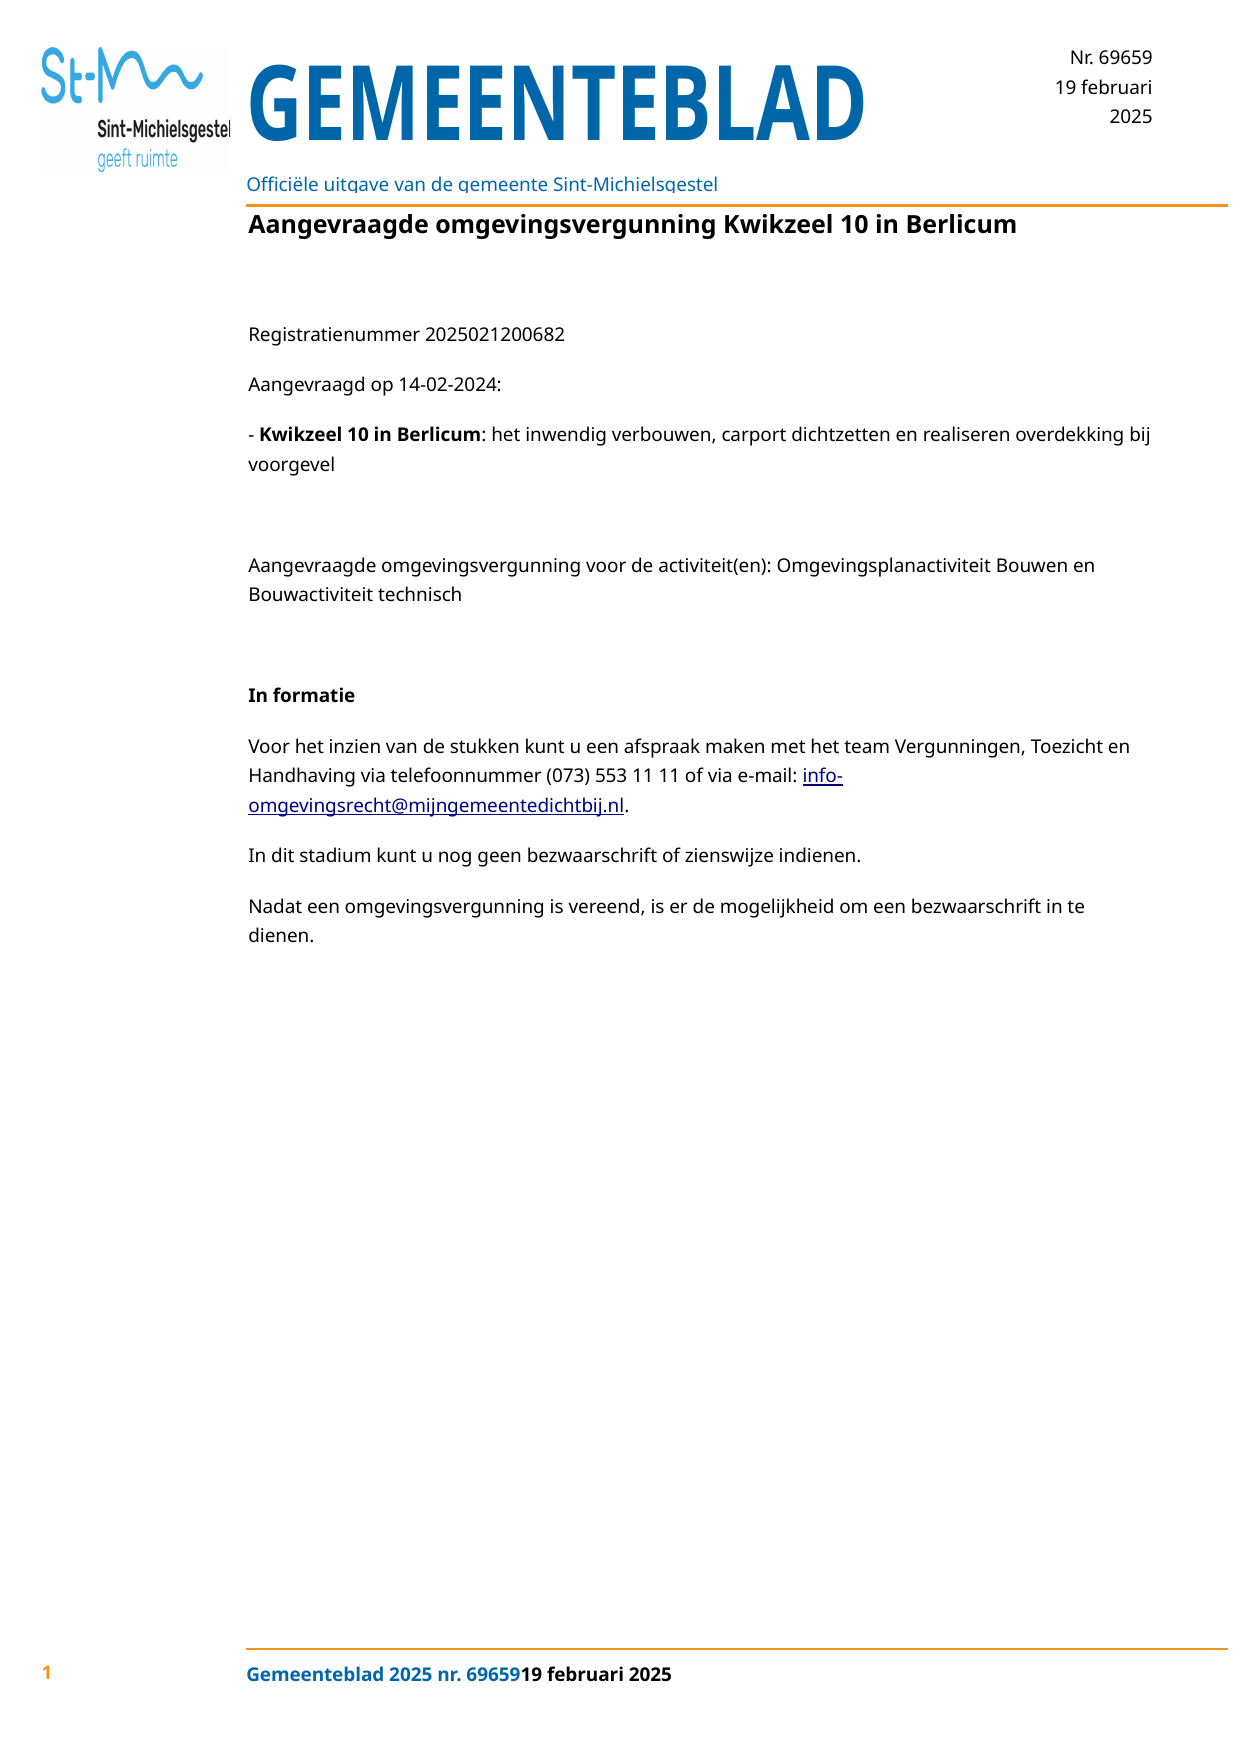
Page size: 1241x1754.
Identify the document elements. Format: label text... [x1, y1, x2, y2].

text Aangevraagde omgevingsvergunning voor de activiteit(en): Omgevingsplanactiviteit Bouwen en Bouwactiviteit technisch [248, 552, 1152, 607]
text Registratienummer 2025021200682 [248, 321, 1152, 346]
text Aangevraagde omgevingsvergunning Kwikzeel 10 in Berlicum [248, 207, 1152, 241]
text Voor het inzien van de stukken kunt u een afspraak maken met het team Vergunningen, Toezicht en Handhaving via telefoonnummer (073) 553 11 11 of via e-mail: info-omgevingsrecht@mijngemeentedichtbij.nl. [248, 733, 1152, 818]
text Nadat een omgevingsvergunning is vereend, is er de mogelijkheid om een bezwaarschrift in te dienen. [248, 893, 1152, 948]
text In formatie [248, 682, 1152, 708]
picture [41, 47, 231, 172]
text - Kwikzeel 10 in Berlicum: het inwendig verbouwen, carport dichtzetten en realiseren overdekking bij voorgevel [248, 422, 1152, 477]
text Aangevraagd op 14-02-2024: [248, 371, 1152, 397]
text In dit stadium kunt u nog geen bezwaarschrift of zienswijze indienen. [248, 842, 1152, 868]
